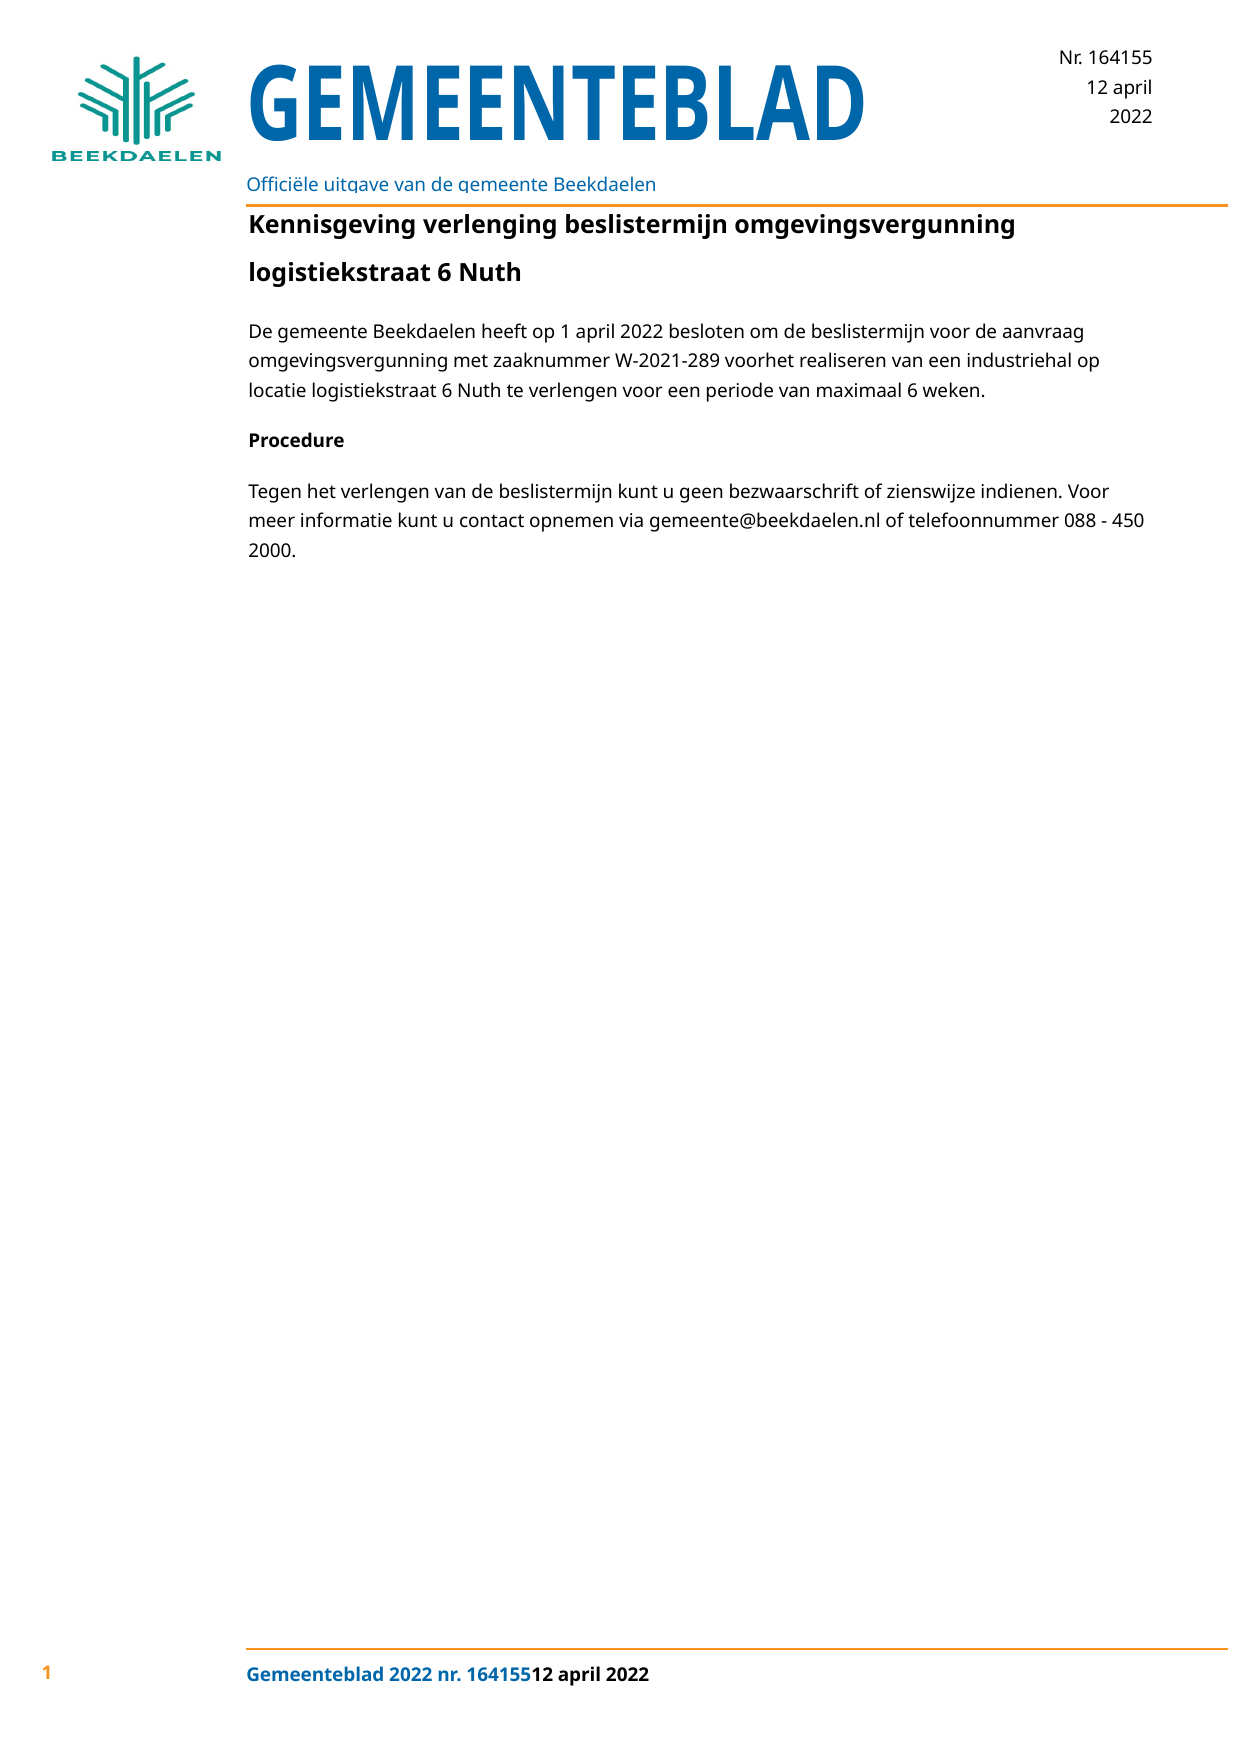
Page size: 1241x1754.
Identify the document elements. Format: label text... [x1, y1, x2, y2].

text De gemeente Beekdaelen heeft op 1 april 2022 besloten om de beslistermijn voor de aanvraag omgevingsvergunning met zaaknummer W-2021-289 voorhet realiseren van een industriehal op locatie logistiekstraat 6 Nuth te verlengen voor een periode van maximaal 6 weken. [248, 318, 1152, 403]
text Kennisgeving verlenging beslistermijn omgevingsvergunning logistiekstraat 6 Nuth [248, 207, 1152, 288]
picture [41, 47, 231, 172]
text Tegen het verlengen van de beslistermijn kunt u geen bezwaarschrift of zienswijze indienen. Voor meer informatie kunt u contact opnemen via gemeente@beekdaelen.nl of telefoonnummer 088 - 450 2000. [248, 478, 1152, 563]
text Procedure [248, 427, 1152, 453]
